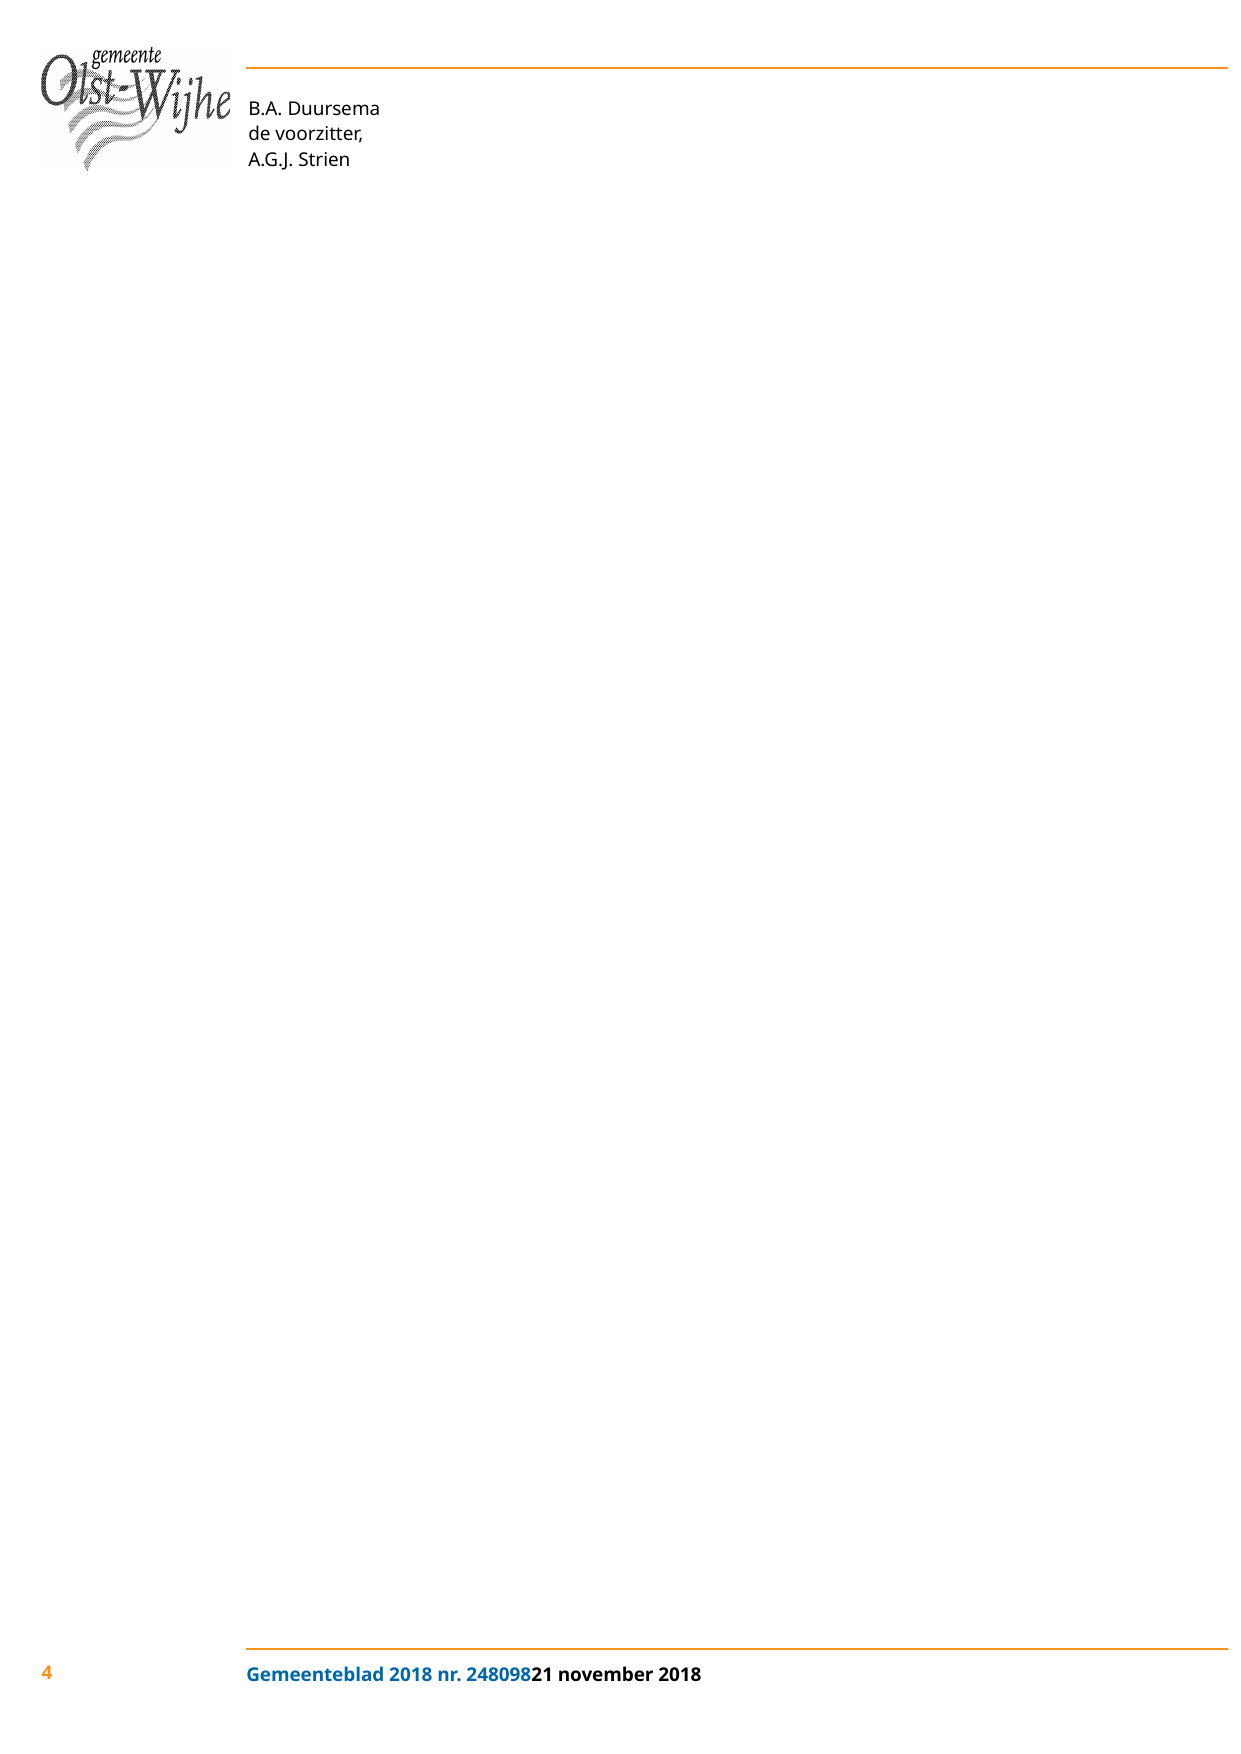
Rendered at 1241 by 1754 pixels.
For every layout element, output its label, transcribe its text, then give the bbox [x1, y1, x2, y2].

picture [41, 47, 231, 172]
text B.A. Duursema [248, 95, 1152, 121]
text A.G.J. Strien [248, 146, 1152, 172]
text de voorzitter, [248, 121, 1152, 146]
